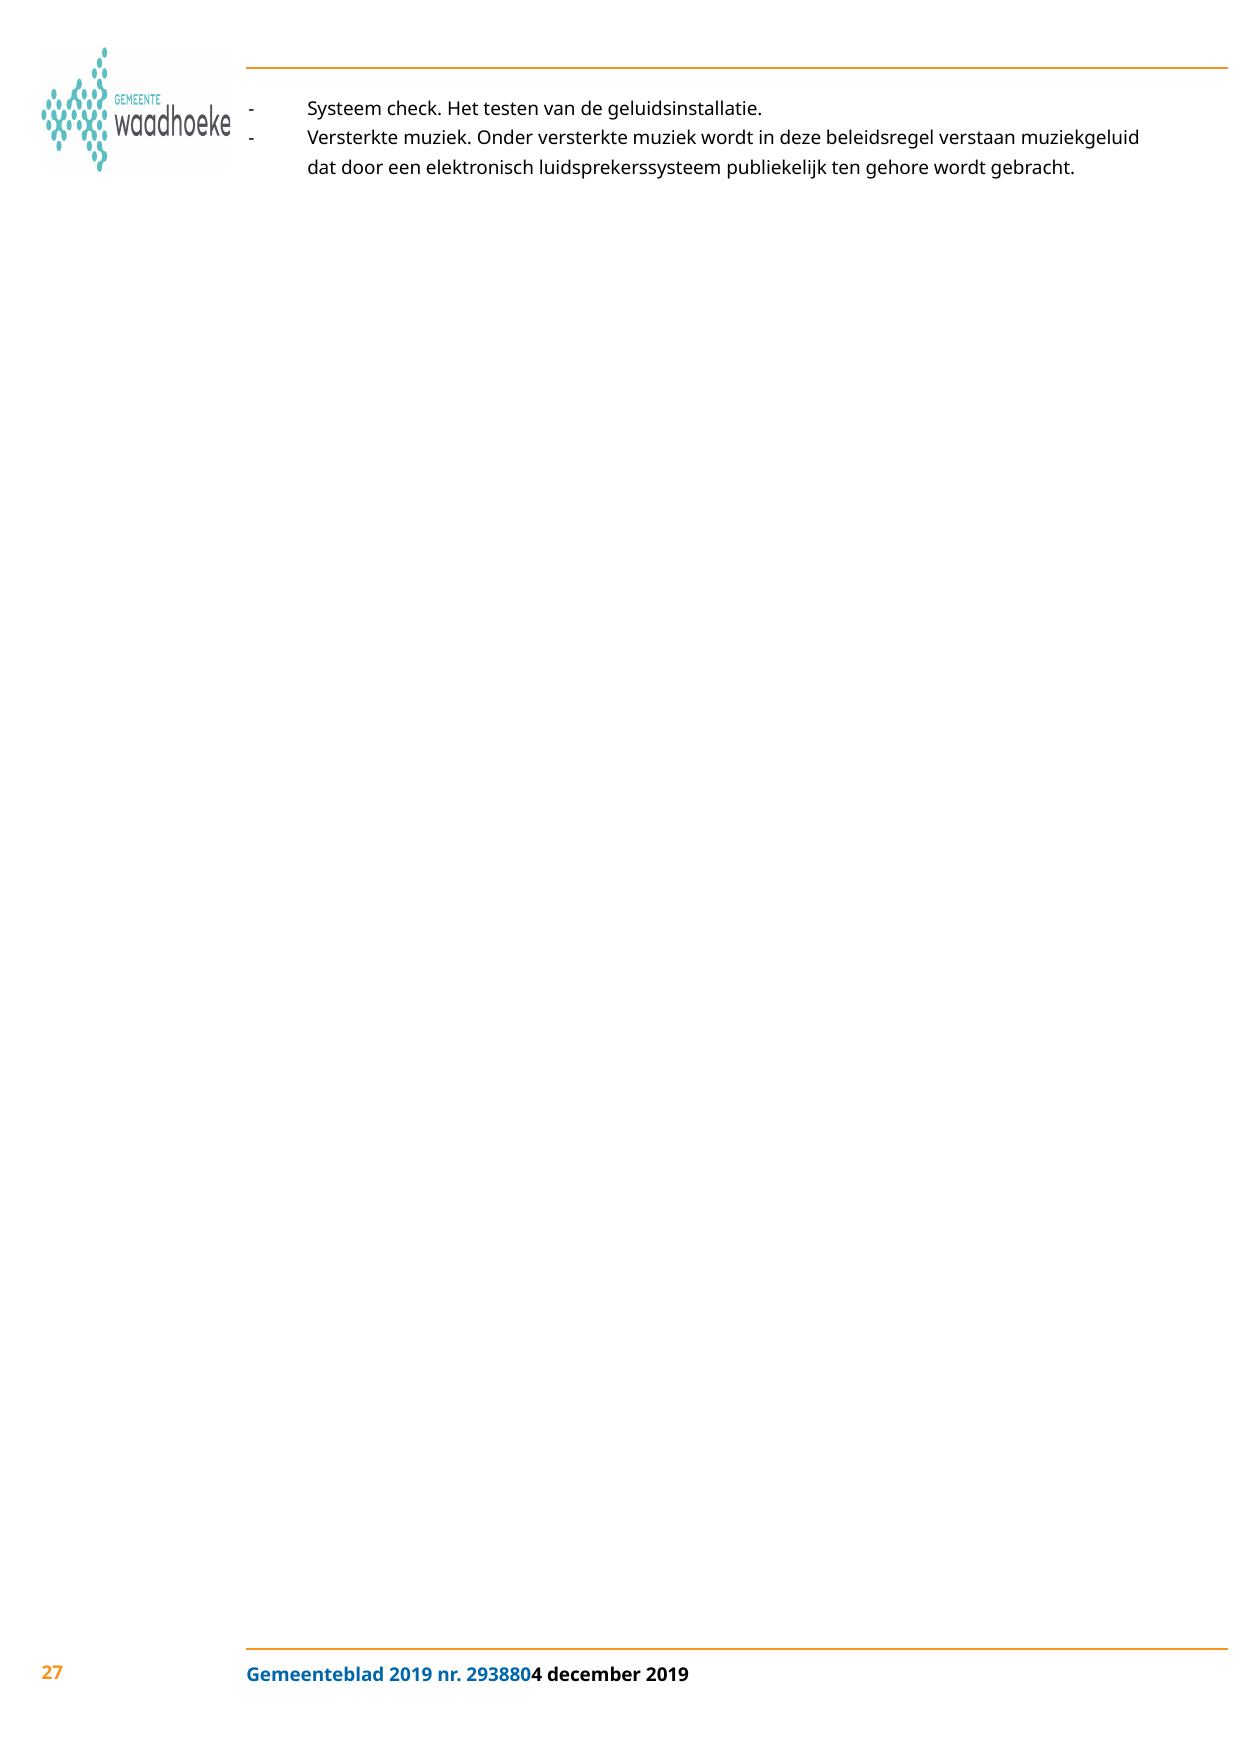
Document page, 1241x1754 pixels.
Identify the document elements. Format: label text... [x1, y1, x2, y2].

list Versterkte muziek. Onder versterkte muziek wordt in deze beleidsregel verstaan muziekgeluid dat door een elektronisch luidsprekerssysteem publiekelijk ten gehore wordt gebracht. [248, 124, 1152, 180]
picture [41, 47, 231, 172]
list Systeem check. Het testen van de geluidsinstallatie. [248, 95, 1152, 121]
